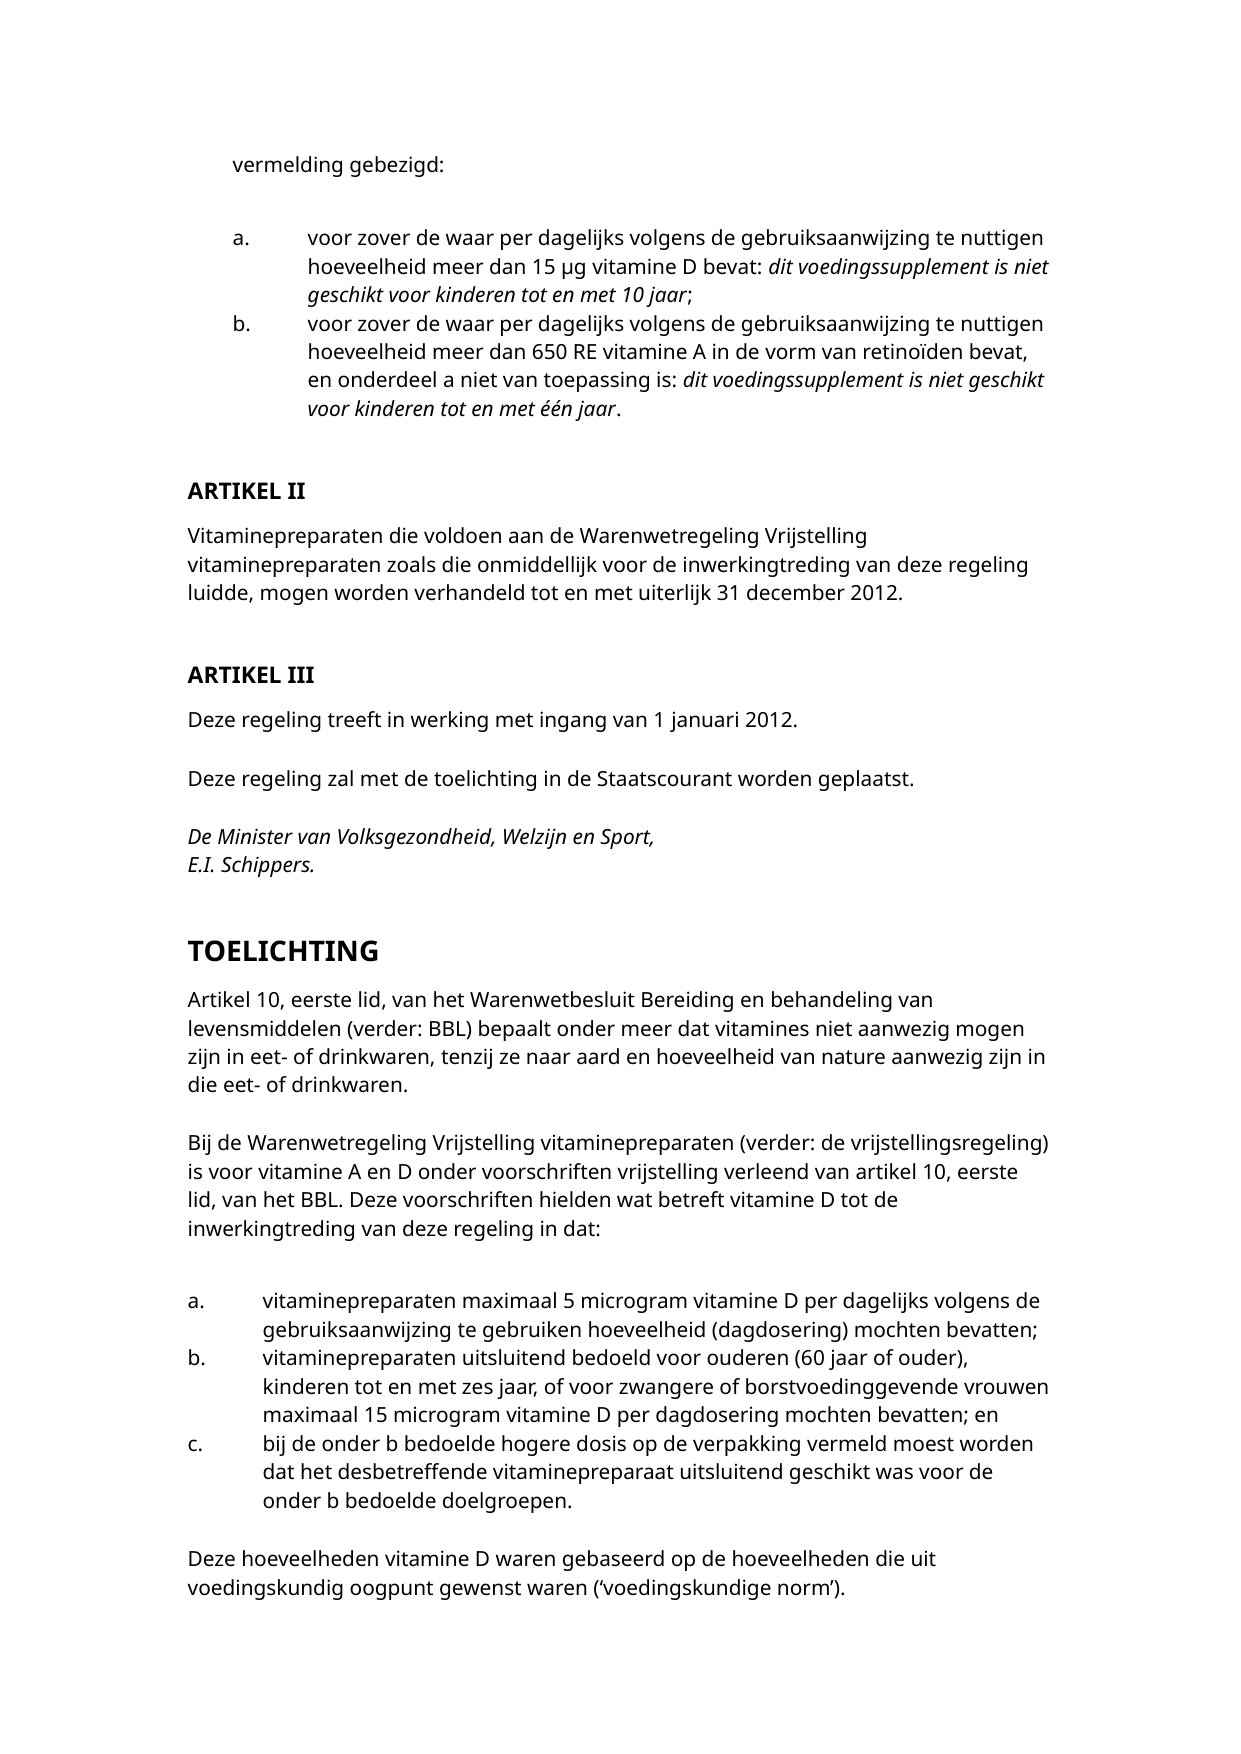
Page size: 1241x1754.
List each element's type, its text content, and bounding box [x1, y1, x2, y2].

text Deze regeling treeft in werking met ingang van 1 januari 2012. [187, 705, 1053, 734]
list bij de onder b bedoelde hogere dosis op de verpakking vermeld moest worden dat het desbetreffende vitaminepreparaat uitsluitend geschikt was voor de onder b bedoelde doelgroepen. [187, 1429, 1053, 1514]
text Deze hoeveelheden vitamine D waren gebaseerd op de hoeveelheden die uit voedingskundig oogpunt gewenst waren (‘voedingskundige norm’). [187, 1544, 1053, 1601]
text De Minister van Volksgezondheid, Welzijn en Sport, [187, 822, 1053, 851]
list vitaminepreparaten uitsluitend bedoeld voor ouderen (60 jaar of ouder), kinderen tot en met zes jaar, of voor zwangere of borstvoedinggevende vrouwen maximaal 15 microgram vitamine D per dagdosering mochten bevatten; en [187, 1343, 1053, 1429]
subtitle ARTIKEL III [187, 659, 1053, 690]
text Bij de Warenwetregeling Vrijstelling vitaminepreparaten (verder: de vrijstellingsregeling) is voor vitamine A en D onder voorschriften vrijstelling verleend van artikel 10, eerste lid, van het BBL. Deze voorschriften hielden wat betreft vitamine D tot de inwerkingtreding van deze regeling in dat: [187, 1128, 1053, 1242]
text E.I. Schippers. [187, 851, 1053, 879]
subtitle TOELICHTING [187, 932, 1053, 970]
list voor zover de waar per dagelijks volgens de gebruiksaanwijzing te nuttigen hoeveelheid meer dan 650 RE vitamine A in de vorm van retinoïden bevat, en onderdeel a niet van toepassing is: dit voedingssupplement is niet geschikt voor kinderen tot en met één jaar. [232, 309, 1053, 422]
text Vitaminepreparaten die voldoen aan de Warenwetregeling Vrijstelling vitaminepreparaten zoals die onmiddellijk voor de inwerkingtreding van deze regeling luidde, mogen worden verhandeld tot en met uiterlijk 31 december 2012. [187, 521, 1053, 607]
subtitle ARTIKEL II [187, 475, 1053, 506]
text Deze regeling zal met de toelichting in de Staatscourant worden geplaatst. [187, 764, 1053, 792]
text Artikel 10, eerste lid, van het Warenwetbesluit Bereiding en behandeling van levensmiddelen (verder: BBL) bepaalt onder meer dat vitamines niet aanwezig mogen zijn in eet- of drinkwaren, tenzij ze naar aard en hoeveelheid van nature aanwezig zijn in die eet- of drinkwaren. [187, 985, 1053, 1099]
text vermelding gebezigd: [232, 150, 1053, 178]
list voor zover de waar per dagelijks volgens de gebruiksaanwijzing te nuttigen hoeveelheid meer dan 15 µg vitamine D bevat: dit voedingssupplement is niet geschikt voor kinderen tot en met 10 jaar; [232, 223, 1053, 309]
list vitaminepreparaten maximaal 5 microgram vitamine D per dagelijks volgens de gebruiksaanwijzing te gebruiken hoeveelheid (dagdosering) mochten bevatten; [187, 1287, 1053, 1343]
